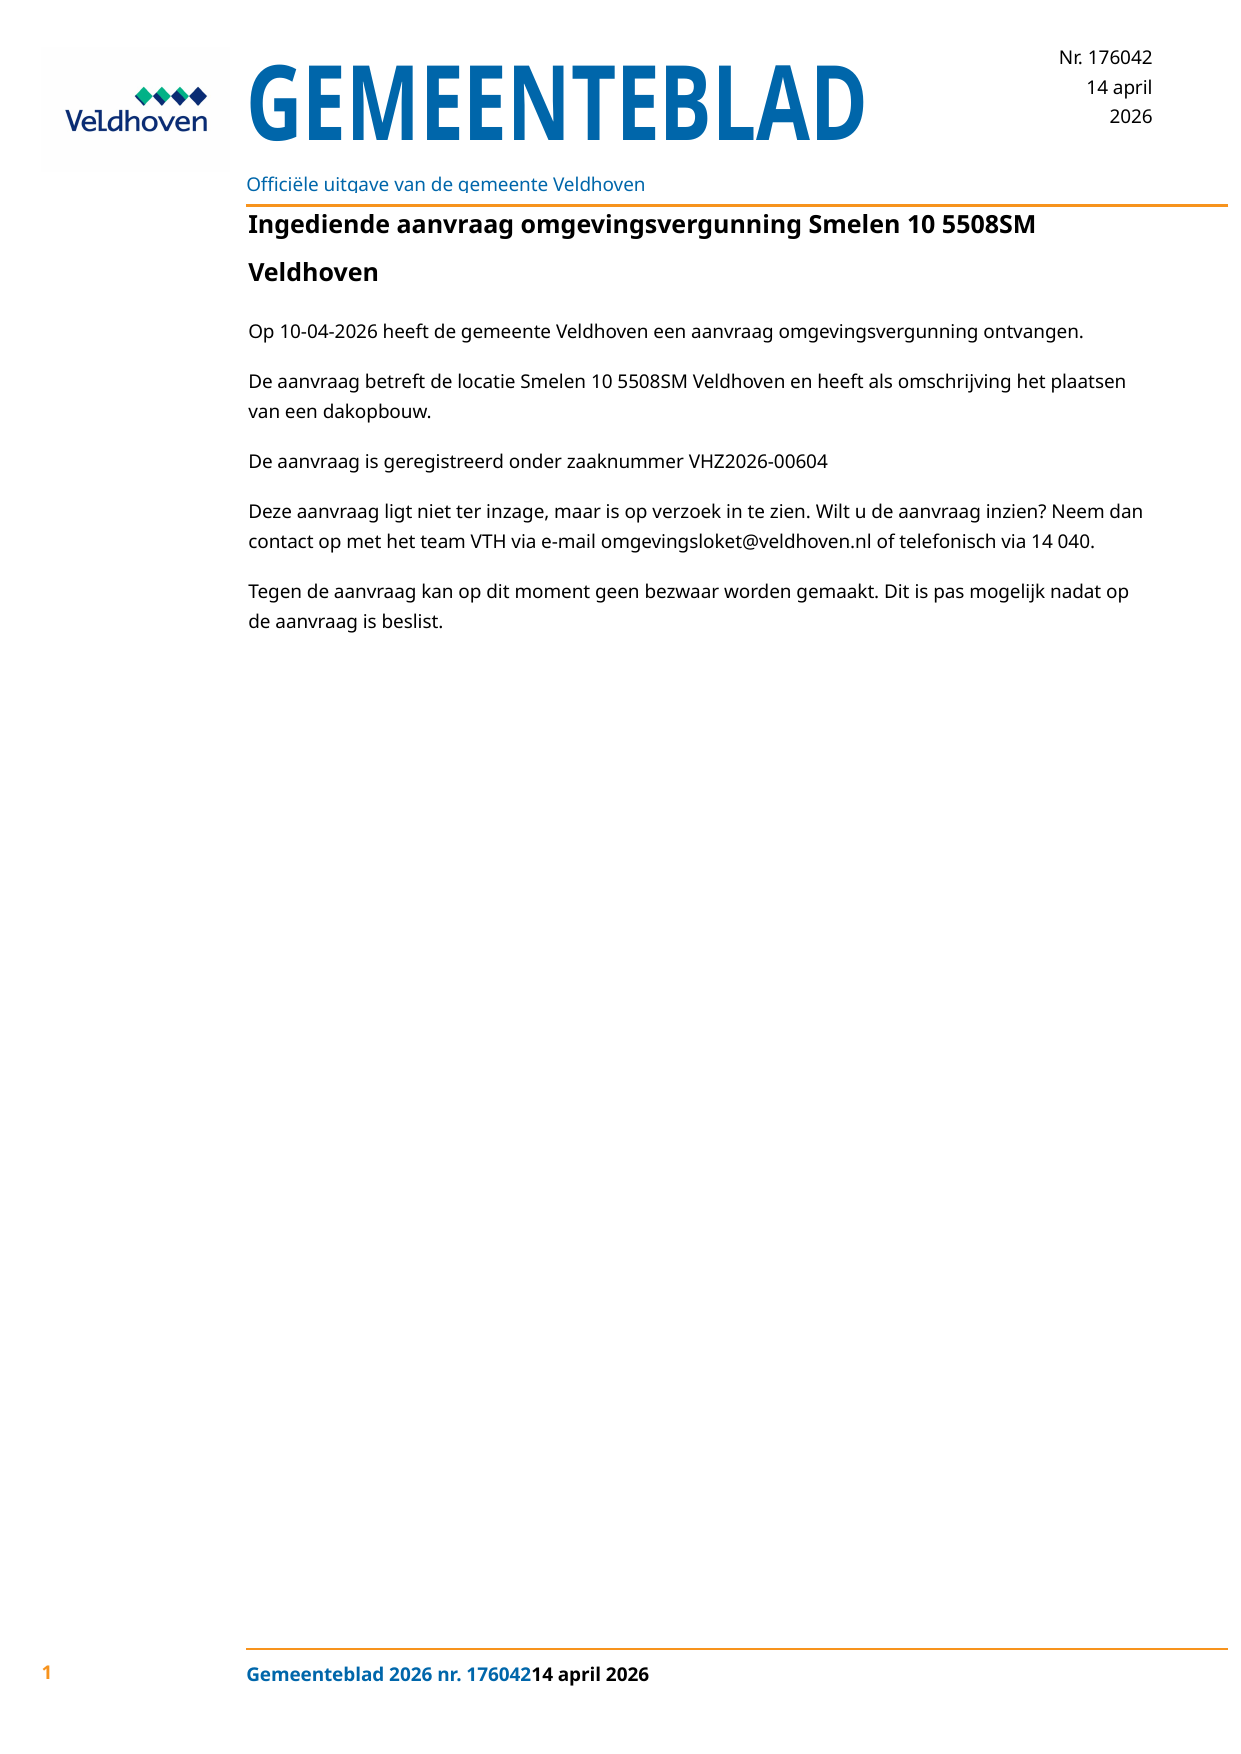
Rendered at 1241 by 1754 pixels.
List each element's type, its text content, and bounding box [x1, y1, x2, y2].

text Op 10-04-2026 heeft de gemeente Veldhoven een aanvraag omgevingsvergunning ontvangen. [248, 318, 1152, 344]
picture [41, 47, 231, 172]
text Deze aanvraag ligt niet ter inzage, maar is op verzoek in te zien. Wilt u de aanvraag inzien? Neem dan contact op met het team VTH via e-mail omgevingsloket@veldhoven.nl of telefonisch via 14 040. [248, 499, 1152, 554]
text Tegen de aanvraag kan op dit moment geen bezwaar worden gemaakt. Dit is pas mogelijk nadat op de aanvraag is beslist. [248, 579, 1152, 634]
text Ingediende aanvraag omgevingsvergunning Smelen 10 5508SM Veldhoven [248, 207, 1152, 288]
text De aanvraag betreft de locatie Smelen 10 5508SM Veldhoven en heeft als omschrijving het plaatsen van een dakopbouw. [248, 368, 1152, 424]
text De aanvraag is geregistreerd onder zaaknummer VHZ2026-00604 [248, 448, 1152, 474]
